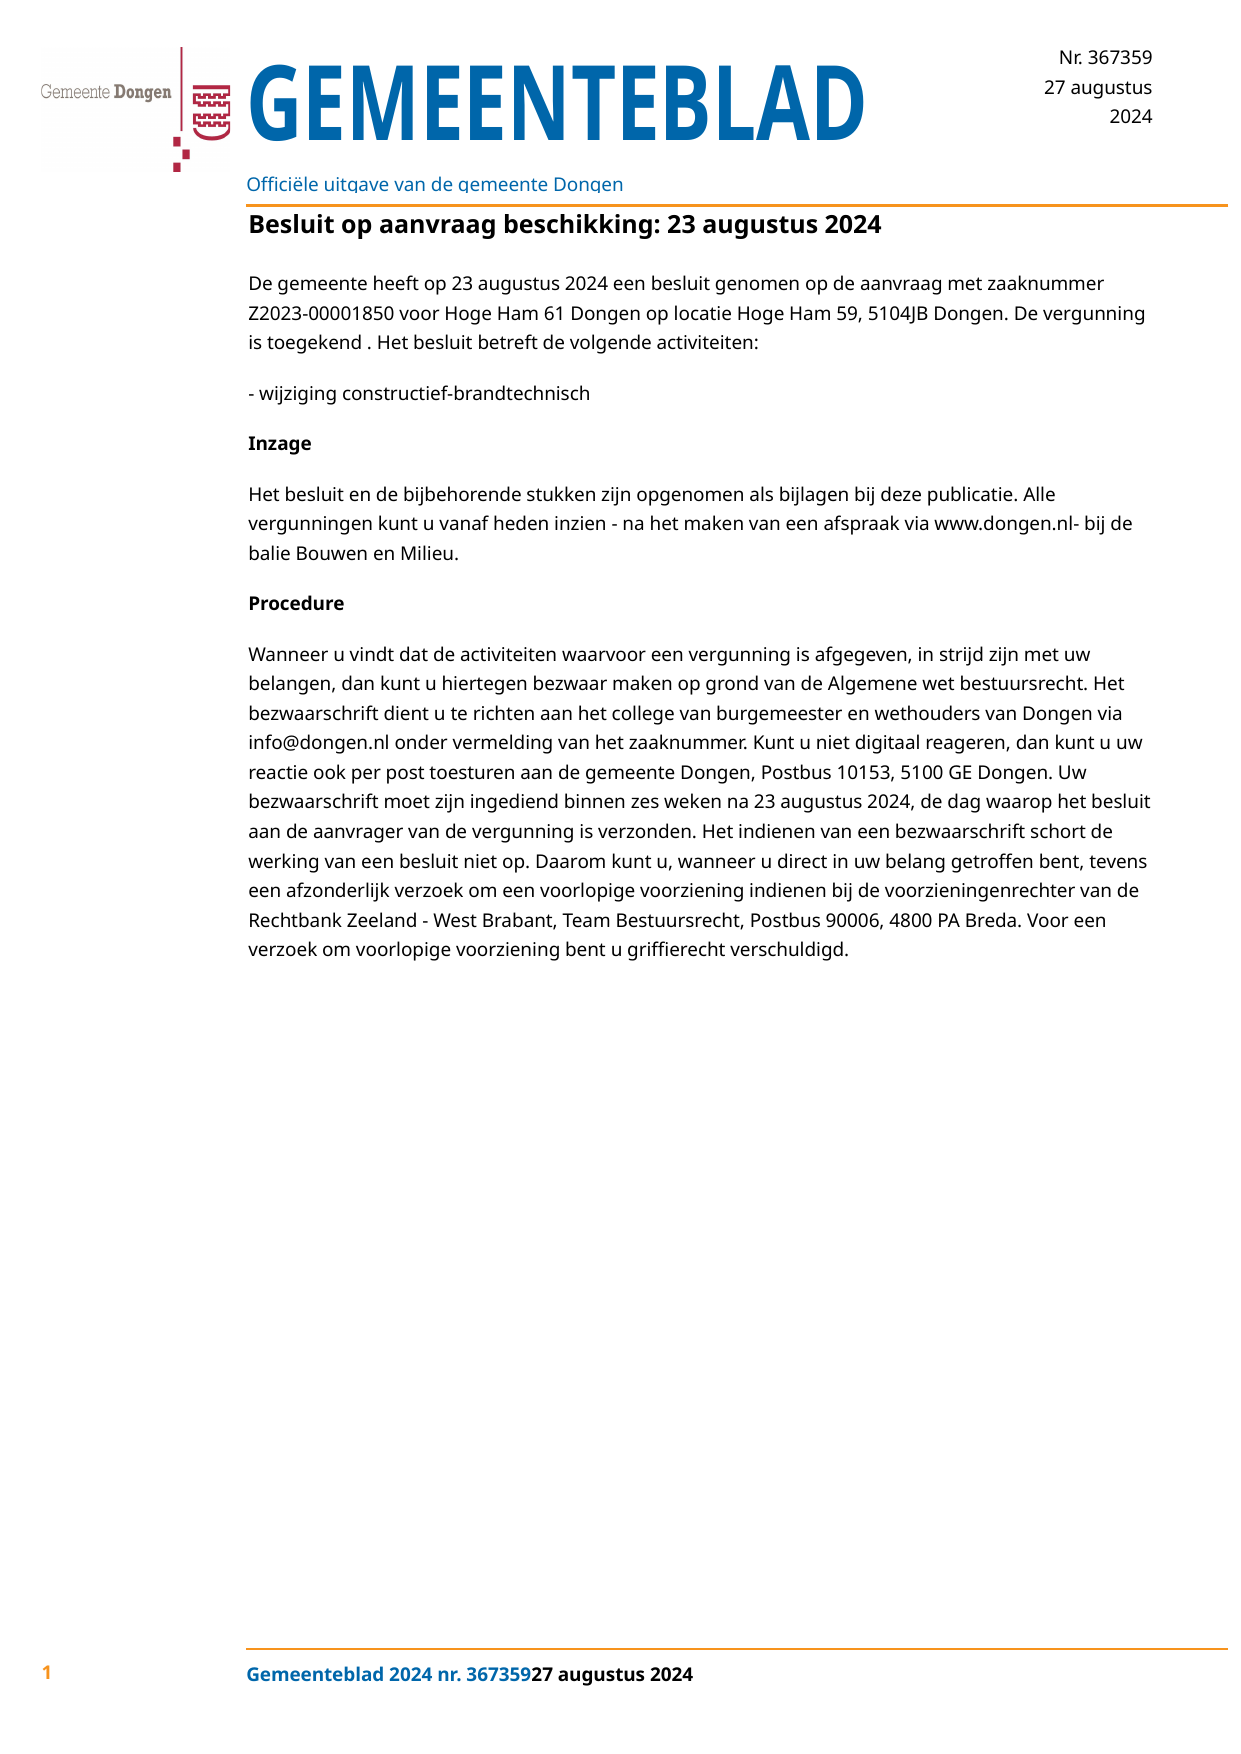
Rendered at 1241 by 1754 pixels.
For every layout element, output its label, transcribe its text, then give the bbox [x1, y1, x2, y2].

text Wanneer u vindt dat de activiteiten waarvoor een vergunning is afgegeven, in strijd zijn met uw belangen, dan kunt u hiertegen bezwaar maken op grond van de Algemene wet bestuursrecht. Het bezwaarschrift dient u te richten aan het college van burgemeester en wethouders van Dongen via info@dongen.nl onder vermelding van het zaaknummer. Kunt u niet digitaal reageren, dan kunt u uw reactie ook per post toesturen aan de gemeente Dongen, Postbus 10153, 5100 GE Dongen. Uw bezwaarschrift moet zijn ingediend binnen zes weken na 23 augustus 2024, de dag waarop het besluit aan de aanvrager van de vergunning is verzonden. Het indienen van een bezwaarschrift schort de werking van een besluit niet op. Daarom kunt u, wanneer u direct in uw belang getroffen bent, tevens een afzonderlijk verzoek om een voorlopige voorziening indienen bij de voorzieningenrechter van de Rechtbank Zeeland - West Brabant, Team Bestuursrecht, Postbus 90006, 4800 PA Breda. Voor een verzoek om voorlopige voorziening bent u griffierecht verschuldigd. [248, 641, 1152, 962]
text Besluit op aanvraag beschikking: 23 augustus 2024 [248, 207, 1152, 241]
text - wijziging constructief-brandtechnisch [248, 380, 1152, 406]
picture [41, 47, 231, 172]
text Procedure [248, 590, 1152, 616]
text Inzage [248, 430, 1152, 456]
text De gemeente heeft op 23 augustus 2024 een besluit genomen op de aanvraag met zaaknummer Z2023-00001850 voor Hoge Ham 61 Dongen op locatie Hoge Ham 59, 5104JB Dongen. De vergunning is toegekend . Het besluit betreft de volgende activiteiten: [248, 270, 1152, 355]
text Het besluit en de bijbehorende stukken zijn opgenomen als bijlagen bij deze publicatie. Alle vergunningen kunt u vanaf heden inzien - na het maken van een afspraak via www.dongen.nl- bij de balie Bouwen en Milieu. [248, 481, 1152, 566]
